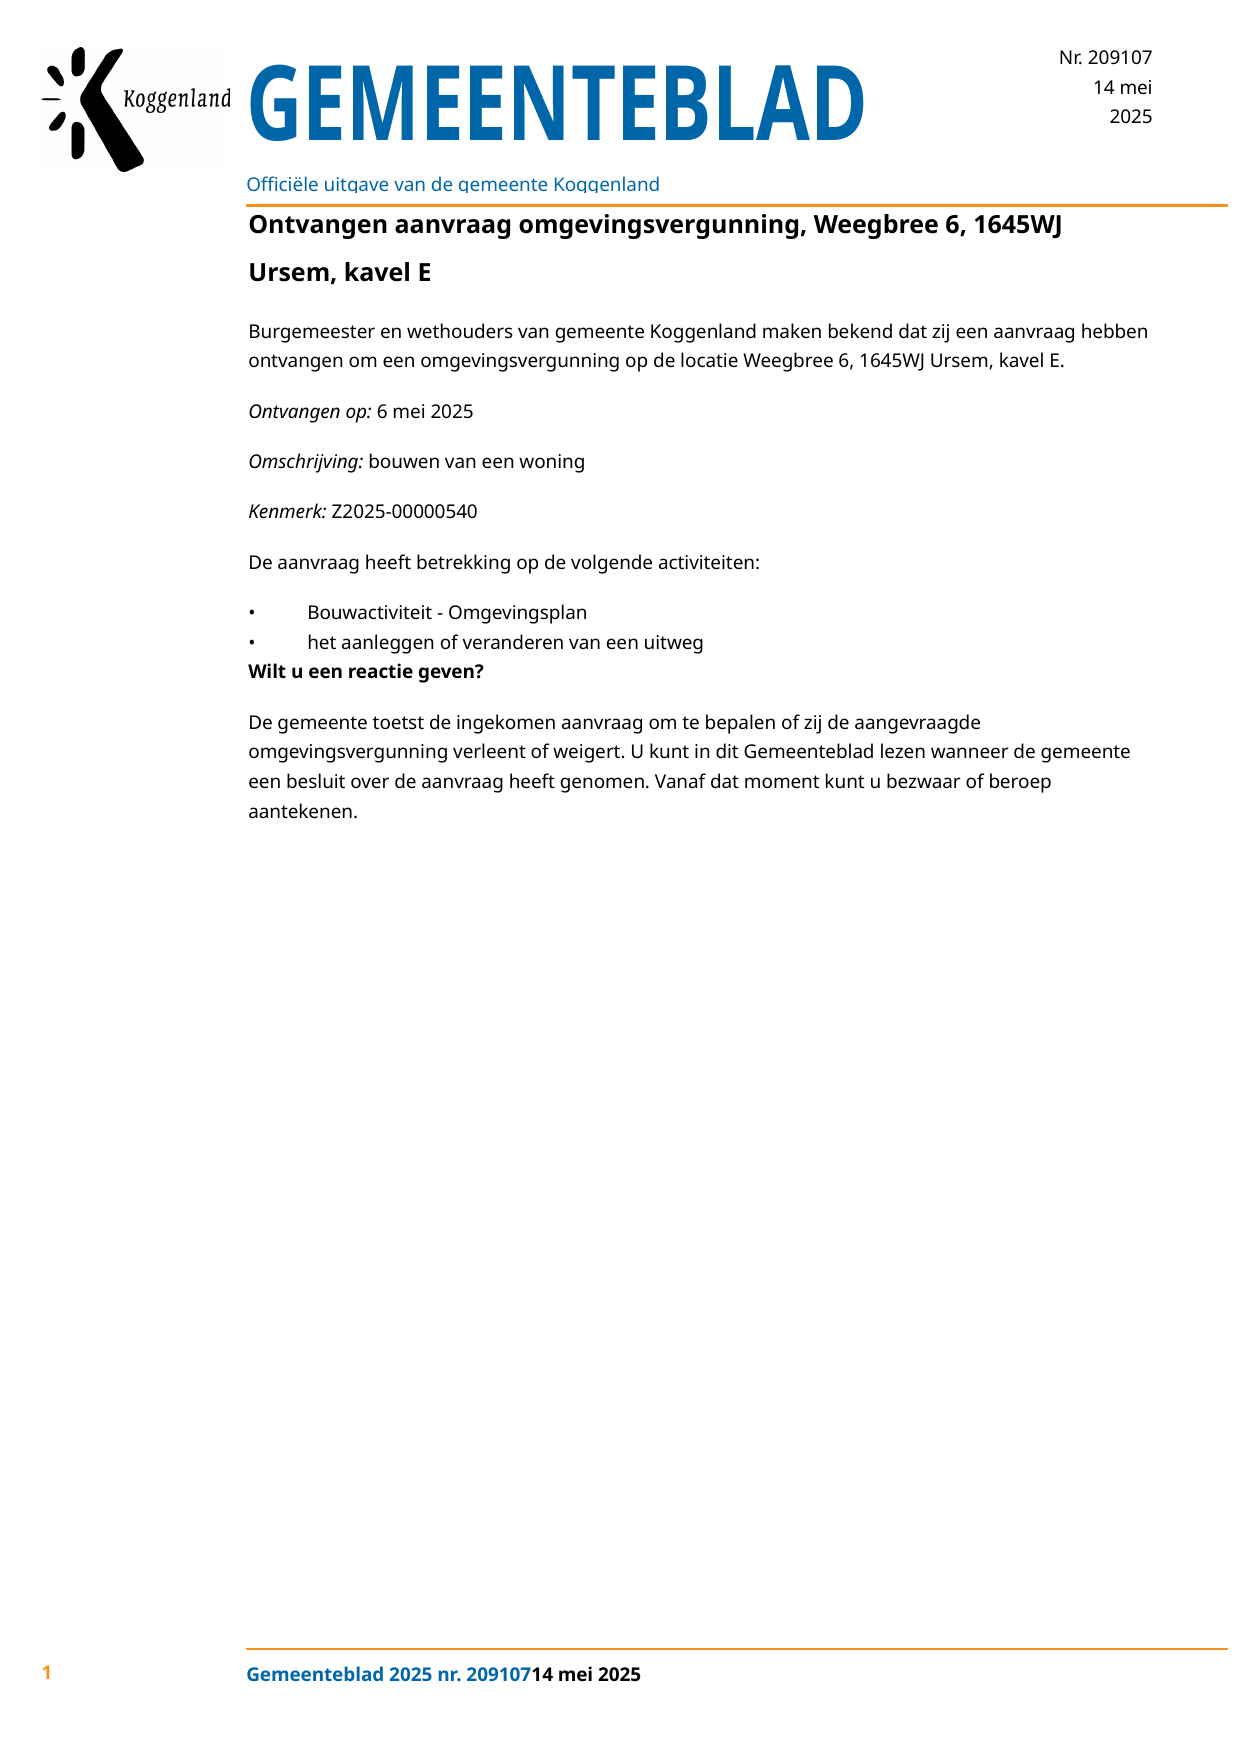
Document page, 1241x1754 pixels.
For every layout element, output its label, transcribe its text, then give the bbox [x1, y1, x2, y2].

text Omschrijving: bouwen van een woning [248, 448, 1152, 474]
text De gemeente toetst de ingekomen aanvraag om te bepalen of zij de aangevraagde omgevingsvergunning verleent of weigert. U kunt in dit Gemeenteblad lezen wanneer de gemeente een besluit over de aanvraag heeft genomen. Vanaf dat moment kunt u bezwaar of beroep aantekenen. [248, 709, 1152, 824]
text Ontvangen op: 6 mei 2025 [248, 398, 1152, 424]
text Burgemeester en wethouders van gemeente Koggenland maken bekend dat zij een aanvraag hebben ontvangen om een omgevingsvergunning op de locatie Weegbree 6, 1645WJ Ursem, kavel E. [248, 318, 1152, 373]
list Bouwactiviteit - Omgevingsplan [248, 599, 1152, 625]
picture [41, 47, 231, 172]
text Kenmerk: Z2025-00000540 [248, 499, 1152, 524]
list het aanleggen of veranderen van een uitweg [248, 629, 1152, 655]
text Ontvangen aanvraag omgevingsvergunning, Weegbree 6, 1645WJ Ursem, kavel E [248, 207, 1152, 288]
text Wilt u een reactie geven? [248, 659, 1152, 684]
text De aanvraag heeft betrekking op de volgende activiteiten: [248, 549, 1152, 575]
